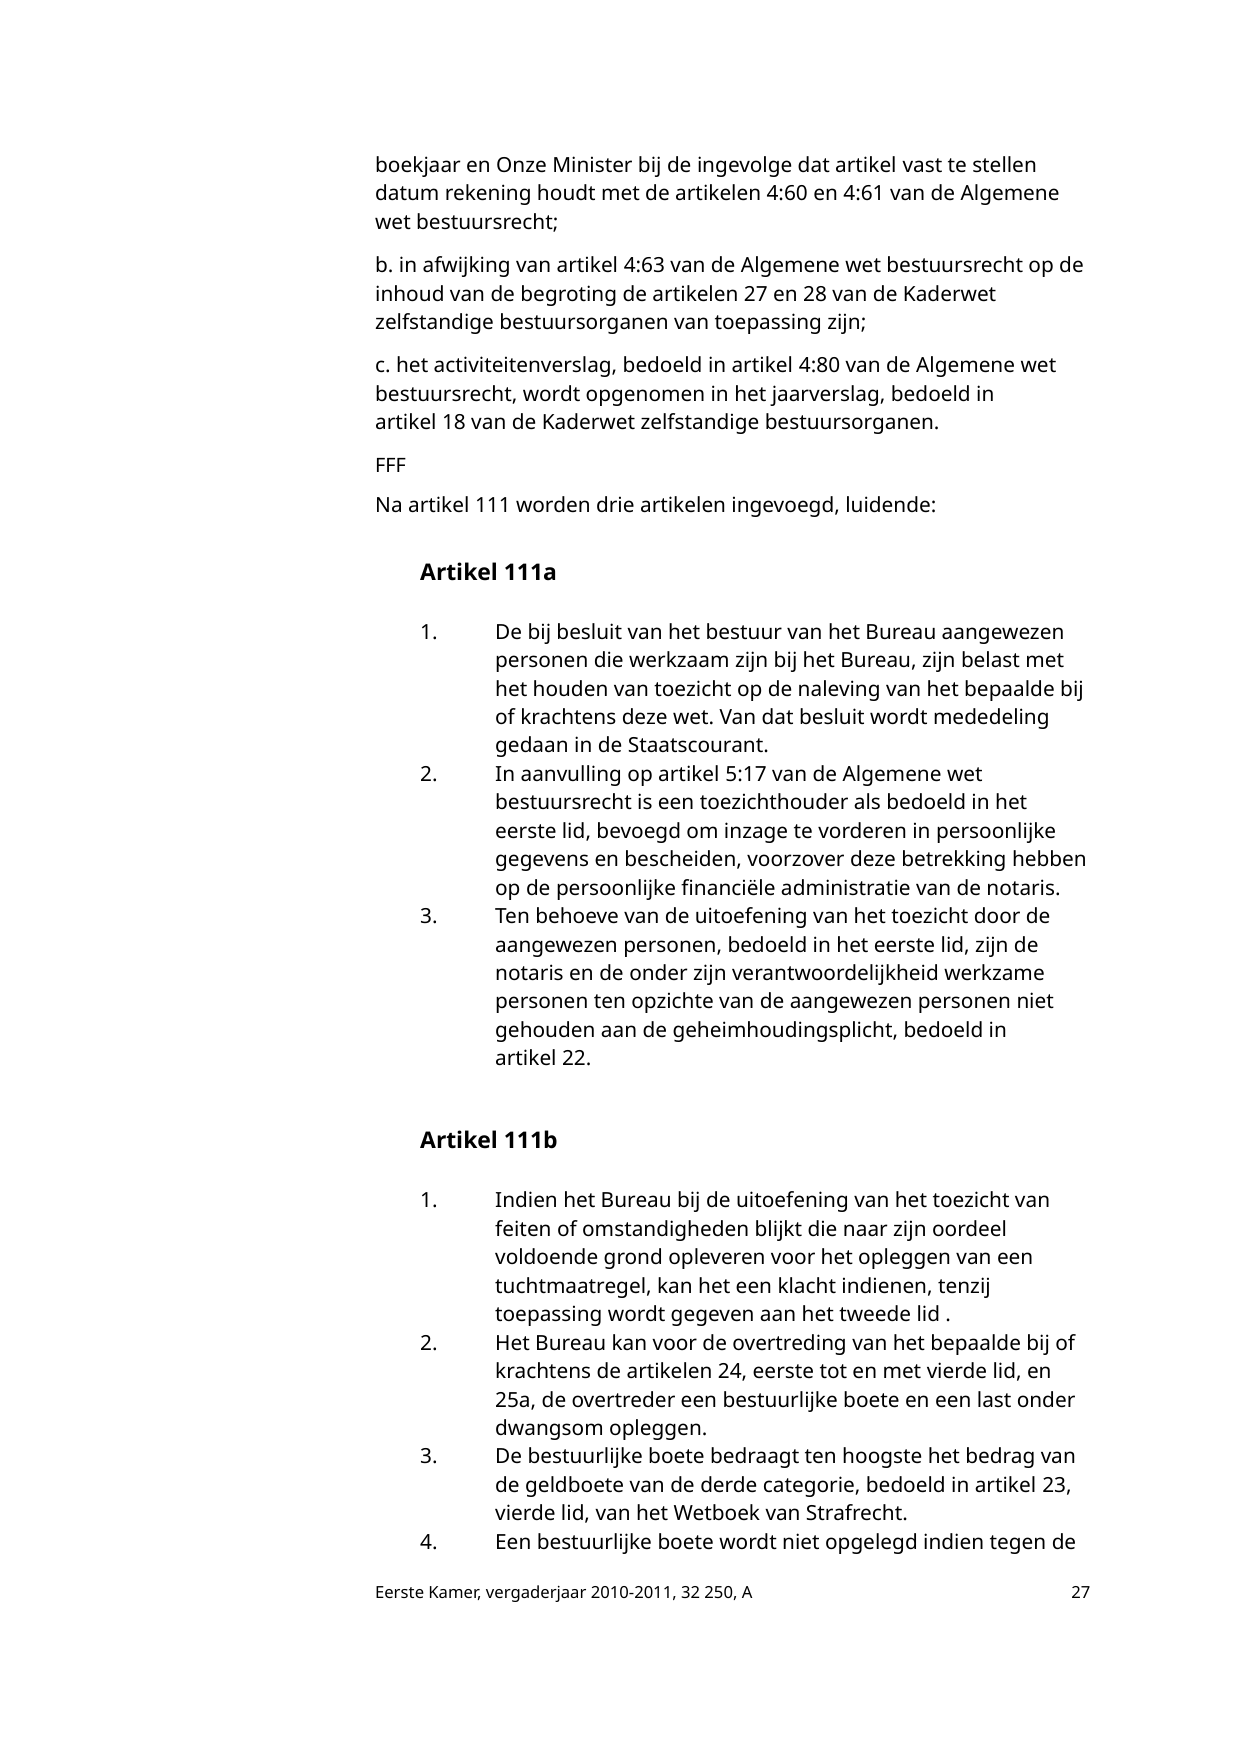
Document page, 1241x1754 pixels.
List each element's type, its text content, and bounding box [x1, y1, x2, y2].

text boekjaar en Onze Minister bij de ingevolge dat artikel vast te stellen datum rekening houdt met de artikelen 4:60 en 4:61 van de Algemene wet bestuursrecht; [375, 150, 1090, 235]
text FFF [375, 451, 1090, 478]
list Een bestuurlijke boete wordt niet opgelegd indien tegen de [420, 1527, 1090, 1555]
list De bij besluit van het bestuur van het Bureau aangewezen personen die werkzaam zijn bij het Bureau, zijn belast met het houden van toezicht op de naleving van het bepaalde bij of krachtens deze wet. Van dat besluit wordt mededeling gedaan in de Staatscourant. [420, 617, 1090, 759]
list Indien het Bureau bij de uitoefening van het toezicht van feiten of omstandigheden blijkt die naar zijn oordeel voldoende grond opleveren voor het opleggen van een tuchtmaatregel, kan het een klacht indienen, tenzij toepassing wordt gegeven aan het tweede lid . [420, 1186, 1090, 1328]
list Het Bureau kan voor de overtreding van het bepaalde bij of krachtens de artikelen 24, eerste tot en met vierde lid, en 25a, de overtreder een bestuurlijke boete en een last onder dwangsom opleggen. [420, 1328, 1090, 1442]
text c. het activiteitenverslag, bedoeld in artikel 4:80 van de Algemene wet bestuursrecht, wordt opgenomen in het jaarverslag, bedoeld in artikel 18 van de Kaderwet zelfstandige bestuursorganen. [375, 351, 1090, 436]
text Na artikel 111 worden drie artikelen ingevoegd, luidende: [375, 490, 1090, 518]
list Ten behoeve van de uitoefening van het toezicht door de aangewezen personen, bedoeld in het eerste lid, zijn de notaris en de onder zijn verantwoordelijkheid werkzame personen ten opzichte van de aangewezen personen niet gehouden aan de geheimhoudingsplicht, bedoeld in artikel 22. [420, 901, 1090, 1072]
text b. in afwijking van artikel 4:63 van de Algemene wet bestuursrecht op de inhoud van de begroting de artikelen 27 en 28 van de Kaderwet zelfstandige bestuursorganen van toepassing zijn; [375, 250, 1090, 336]
list In aanvulling op artikel 5:17 van de Algemene wet bestuursrecht is een toezichthouder als bedoeld in het eerste lid, bevoegd om inzage te vorderen in persoonlijke gegevens en bescheiden, voorzover deze betrekking hebben op de persoonlijke financiële administratie van de notaris. [420, 759, 1090, 901]
subtitle Artikel 111a [420, 556, 1090, 587]
subtitle Artikel 111b [420, 1124, 1090, 1156]
list De bestuurlijke boete bedraagt ten hoogste het bedrag van de geldboete van de derde categorie, bedoeld in artikel 23, vierde lid, van het Wetboek van Strafrecht. [420, 1442, 1090, 1527]
